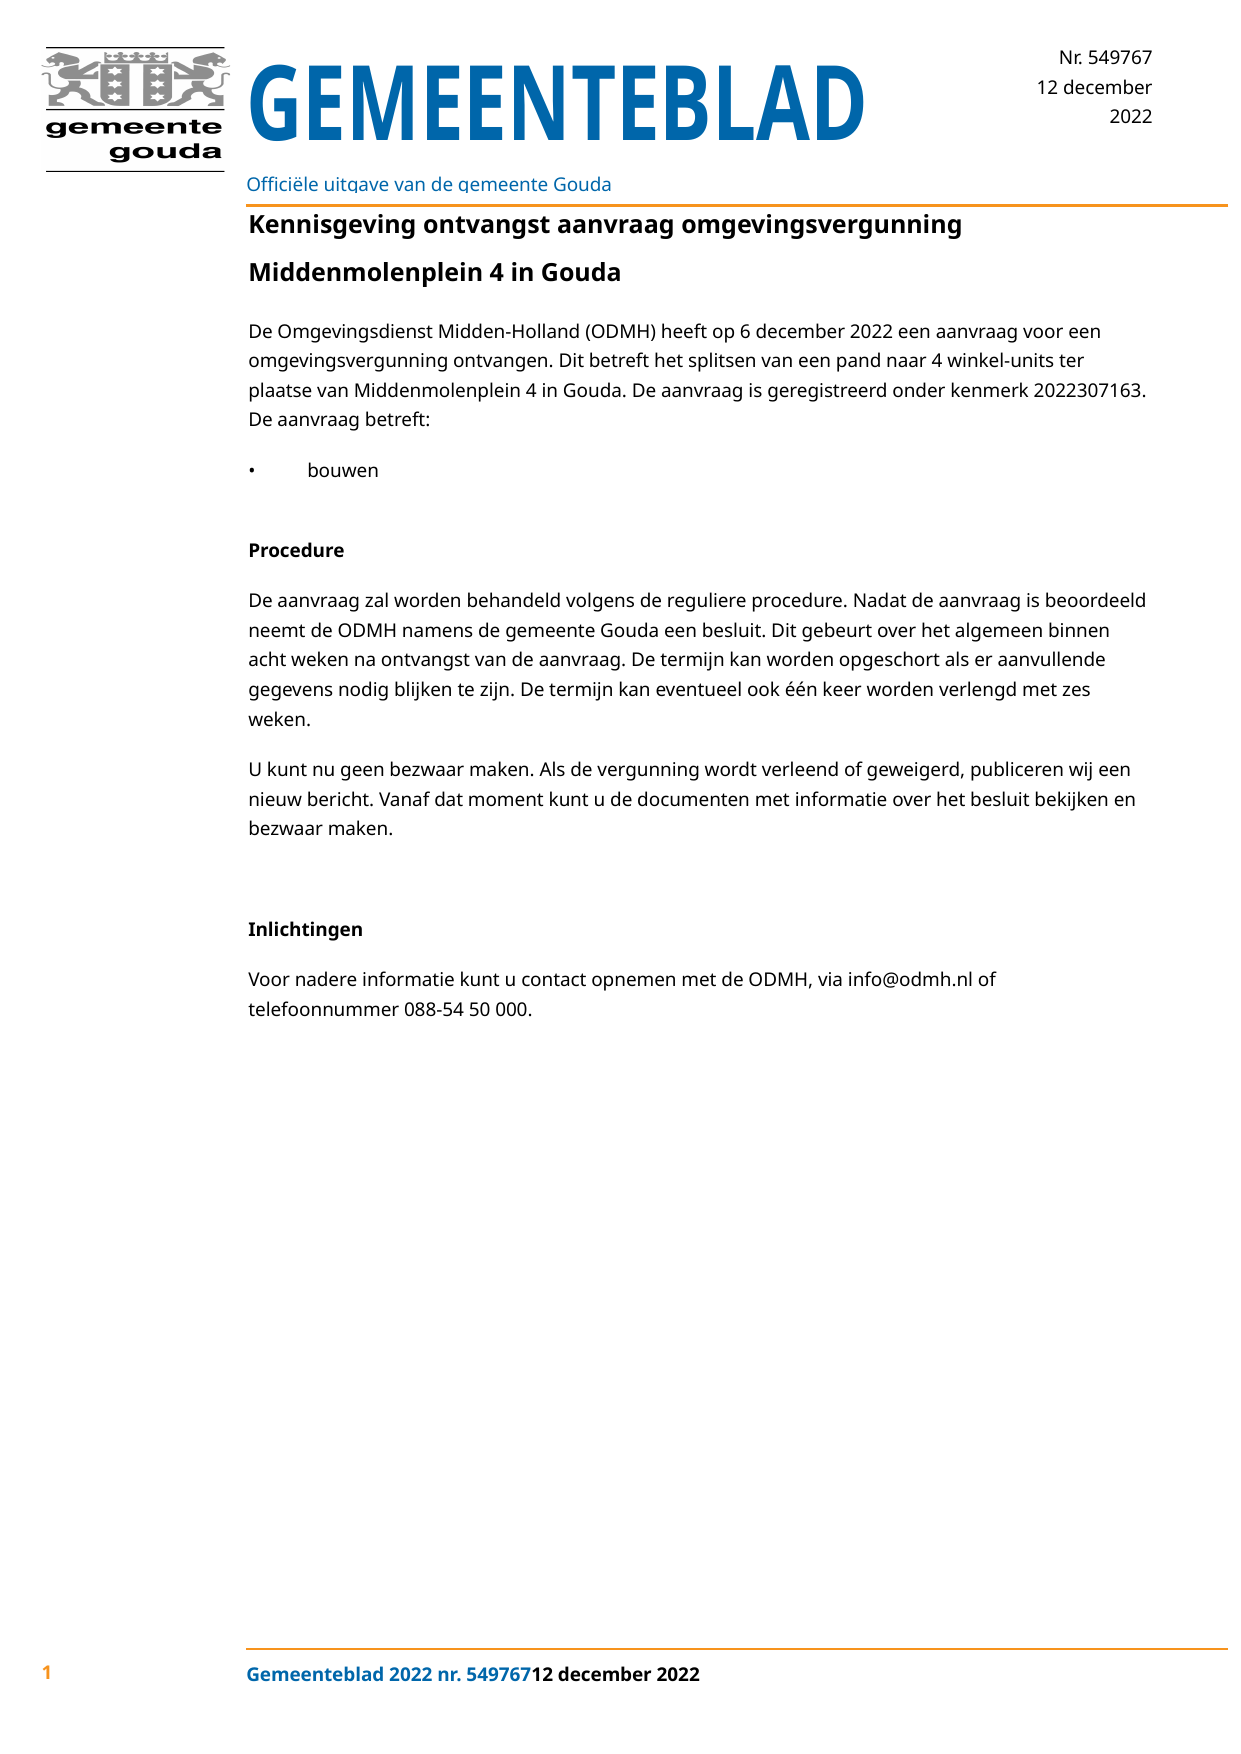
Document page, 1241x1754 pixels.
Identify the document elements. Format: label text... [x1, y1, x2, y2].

list bouwen [248, 457, 1152, 483]
text Procedure [248, 537, 1152, 563]
picture [41, 47, 231, 172]
text Inlichtingen [248, 916, 1152, 942]
text Voor nadere informatie kunt u contact opnemen met de ODMH, via info@odmh.nl of telefoonnummer 088-54 50 000. [248, 967, 1152, 1022]
text U kunt nu geen bezwaar maken. Als de vergunning wordt verleend of geweigerd, publiceren wij een nieuw bericht. Vanaf dat moment kunt u de documenten met informatie over het besluit bekijken en bezwaar maken. [248, 756, 1152, 841]
text Kennisgeving ontvangst aanvraag omgevingsvergunning Middenmolenplein 4 in Gouda [248, 207, 1152, 288]
text De Omgevingsdienst Midden-Holland (ODMH) heeft op 6 december 2022 een aanvraag voor een omgevingsvergunning ontvangen. Dit betreft het splitsen van een pand naar 4 winkel-units ter plaatse van Middenmolenplein 4 in Gouda. De aanvraag is geregistreerd onder kenmerk 2022307163. De aanvraag betreft: [248, 318, 1152, 432]
text De aanvraag zal worden behandeld volgens de reguliere procedure. Nadat de aanvraag is beoordeeld neemt de ODMH namens de gemeente Gouda een besluit. Dit gebeurt over het algemeen binnen acht weken na ontvangst van de aanvraag. De termijn kan worden opgeschort als er aanvullende gegevens nodig blijken te zijn. De termijn kan eventueel ook één keer worden verlengd met zes weken. [248, 587, 1152, 732]
